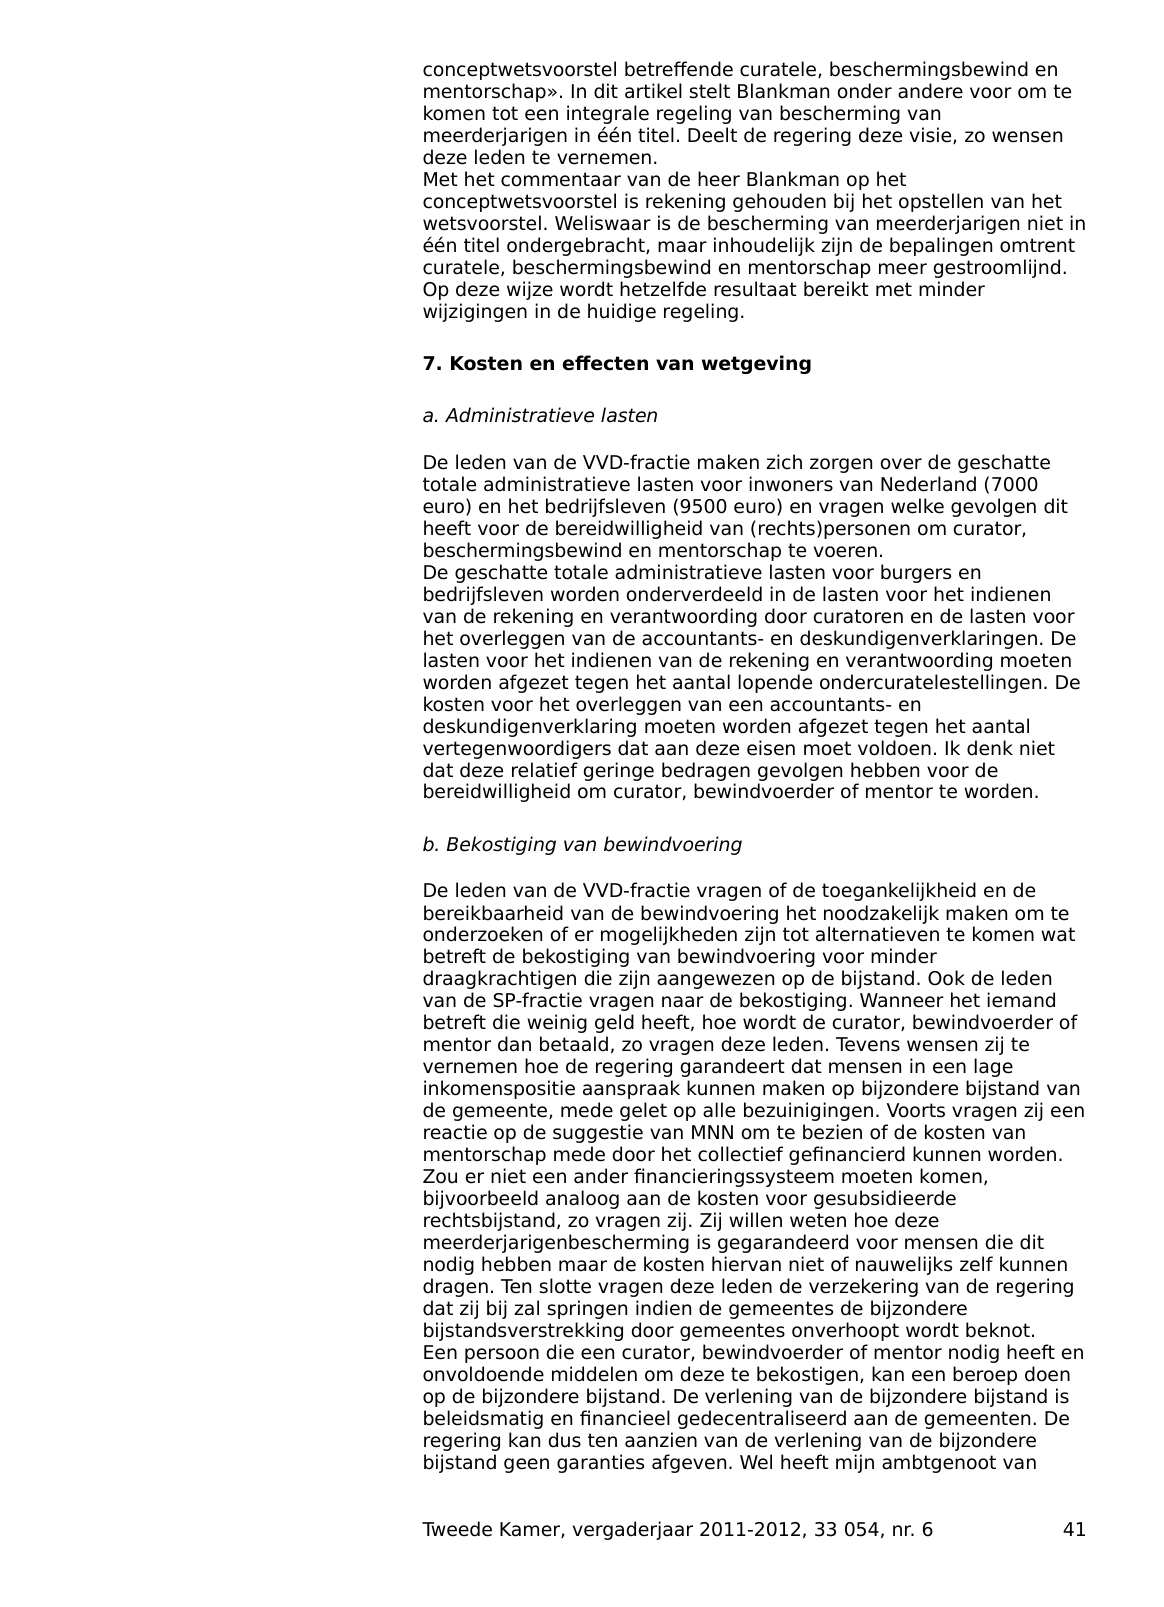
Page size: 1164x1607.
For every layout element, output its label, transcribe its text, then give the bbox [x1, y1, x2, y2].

subtitle 7. Kosten en effecten van wetgeving [422, 353, 1087, 375]
text De leden van de VVD-fractie vragen of de toegankelijkheid en de bereikbaarheid van de bewindvoering het noodzakelijk maken om te onderzoeken of er mogelijkheden zijn tot alternatieven te komen wat betreft de bekostiging van bewindvoering voor minder draagkrachtigen die zijn aangewezen op de bijstand. Ook de leden van de SP-fractie vragen naar de bekostiging. Wanneer het iemand betreft die weinig geld heeft, hoe wordt de curator, bewindvoerder of mentor dan betaald, zo vragen deze leden. Tevens wensen zij te vernemen hoe de regering garandeert dat mensen in een lage inkomenspositie aanspraak kunnen maken op bijzondere bijstand van de gemeente, mede gelet op alle bezuinigingen. Voorts vragen zij een reactie op de suggestie van MNN om te bezien of de kosten van mentorschap mede door het collectief gefinancierd kunnen worden. Zou er niet een ander financieringssysteem moeten komen, bijvoorbeeld analoog aan de kosten voor gesubsidieerde rechtsbijstand, zo vragen zij. Zij willen weten hoe deze meerderjarigenbescherming is gegarandeerd voor mensen die dit nodig hebben maar de kosten hiervan niet of nauwelijks zelf kunnen dragen. Ten slotte vragen deze leden de verzekering van de regering dat zij bij zal springen indien de gemeentes de bijzondere bijstandsverstrekking door gemeentes onverhoopt wordt beknot. [422, 880, 1087, 1342]
subtitle a. Administratieve lasten [422, 405, 1087, 427]
text De geschatte totale administratieve lasten voor burgers en bedrijfsleven worden onderverdeeld in de lasten voor het indienen van de rekening en verantwoording door curatoren en de lasten voor het overleggen van de accountants- en deskundigenverklaringen. De lasten voor het indienen van de rekening en verantwoording moeten worden afgezet tegen het aantal lopende ondercuratelestellingen. De kosten voor het overleggen van een accountants- en deskundigenverklaring moeten worden afgezet tegen het aantal vertegenwoordigers dat aan deze eisen moet voldoen. Ik denk niet dat deze relatief geringe bedragen gevolgen hebben voor de bereidwilligheid om curator, bewindvoerder of mentor te worden. [422, 562, 1087, 803]
text Een persoon die een curator, bewindvoerder of mentor nodig heeft en onvoldoende middelen om deze te bekostigen, kan een beroep doen op de bijzondere bijstand. De verlening van de bijzondere bijstand is beleidsmatig en financieel gedecentraliseerd aan de gemeenten. De regering kan dus ten aanzien van de verlening van de bijzondere bijstand geen garanties afgeven. Wel heeft mijn ambtgenoot van [422, 1342, 1087, 1474]
text Met het commentaar van de heer Blankman op het conceptwetsvoorstel is rekening gehouden bij het opstellen van het wetsvoorstel. Weliswaar is de bescherming van meerderjarigen niet in één titel ondergebracht, maar inhoudelijk zijn de bepalingen omtrent curatele, beschermingsbewind en mentorschap meer gestroomlijnd. Op deze wijze wordt hetzelfde resultaat bereikt met minder wijzigingen in de huidige regeling. [422, 169, 1087, 323]
text De leden van de VVD-fractie maken zich zorgen over de geschatte totale administratieve lasten voor inwoners van Nederland (7000 euro) en het bedrijfsleven (9500 euro) en vragen welke gevolgen dit heeft voor de bereidwilligheid van (rechts)personen om curator, beschermingsbewind en mentorschap te voeren. [422, 452, 1087, 562]
subtitle b. Bekostiging van bewindvoering [422, 833, 1087, 855]
text conceptwetsvoorstel betreffende curatele, beschermingsbewind en mentorschap». In dit artikel stelt Blankman onder andere voor om te komen tot een integrale regeling van bescherming van meerderjarigen in één titel. Deelt de regering deze visie, zo wensen deze leden te vernemen. [422, 59, 1087, 169]
